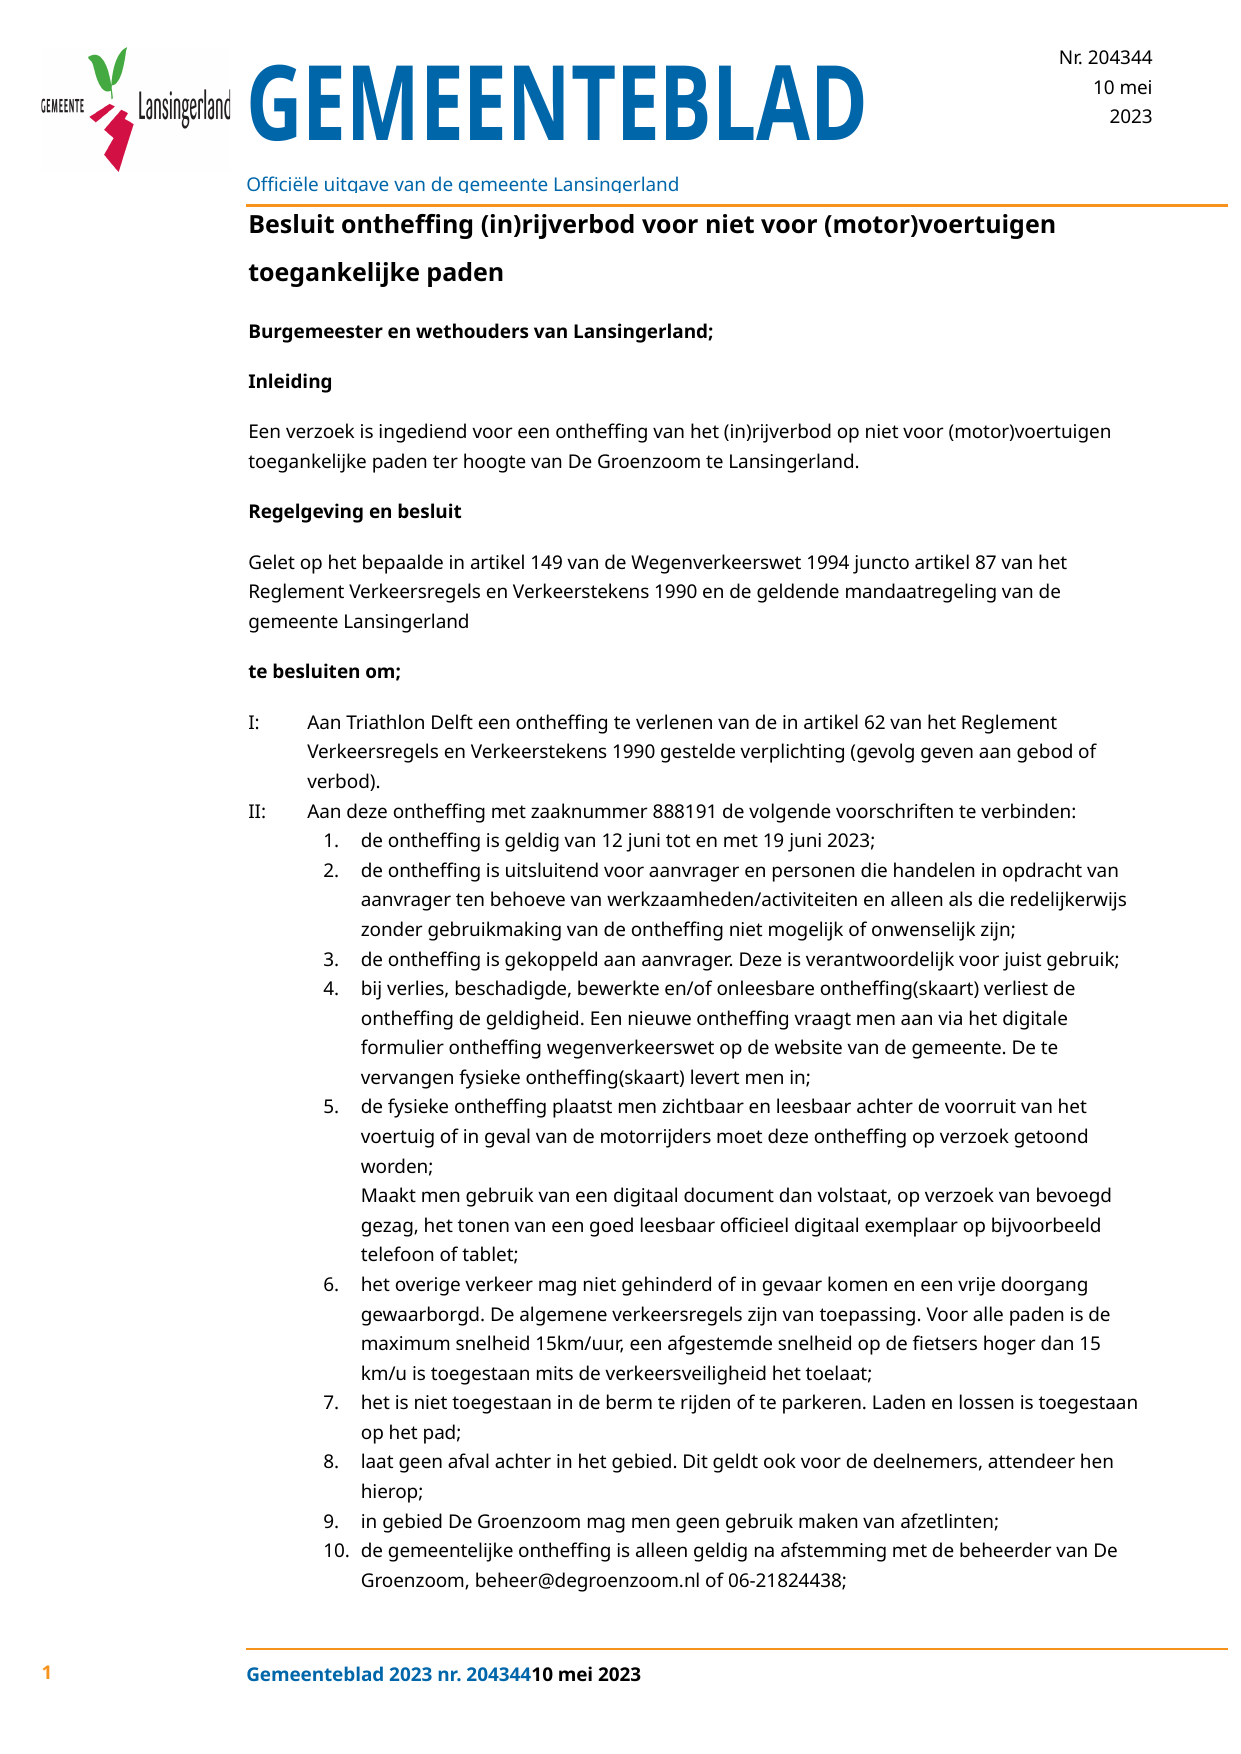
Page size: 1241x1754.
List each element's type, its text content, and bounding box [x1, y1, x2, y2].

text Een verzoek is ingediend voor een ontheffing van het (in)rijverbod op niet voor (motor)voertuigen toegankelijke paden ter hoogte van De Groenzoom te Lansingerland. [248, 419, 1152, 474]
text te besluiten om; [248, 659, 1152, 684]
list laat geen afval achter in het gebied. Dit geldt ook voor de deelnemers, attendeer hen hierop; [323, 1449, 1152, 1504]
list Aan deze ontheffing met zaaknummer 888191 de volgende voorschriften te verbinden: [248, 798, 1152, 824]
text Regelgeving en besluit [248, 499, 1152, 524]
text Inleiding [248, 368, 1152, 394]
list in gebied De Groenzoom mag men geen gebruik maken van afzetlinten; [323, 1508, 1152, 1534]
list Aan Triathlon Delft een ontheffing te verlenen van de in artikel 62 van het Reglement Verkeersregels en Verkeerstekens 1990 gestelde verplichting (gevolg geven aan gebod of verbod). [248, 709, 1152, 794]
text Gelet op het bepaalde in artikel 149 van de Wegenverkeerswet 1994 juncto artikel 87 van het Reglement Verkeersregels en Verkeerstekens 1990 en de geldende mandaatregeling van de gemeente Lansingerland [248, 549, 1152, 634]
list de ontheffing is gekoppeld aan aanvrager. Deze is verantwoordelijk voor juist gebruik; [323, 946, 1152, 972]
picture [41, 47, 231, 172]
list bij verlies, beschadigde, bewerkte en/of onleesbare ontheffing(skaart) verliest de ontheffing de geldigheid. Een nieuwe ontheffing vraagt men aan via het digitale formulier ontheffing wegenverkeerswet op de website van de gemeente. De te vervangen fysieke ontheffing(skaart) levert men in; [323, 975, 1152, 1090]
text Besluit ontheffing (in)rijverbod voor niet voor (motor)voertuigen toegankelijke paden [248, 207, 1152, 288]
list het overige verkeer mag niet gehinderd of in gevaar komen en een vrije doorgang gewaarborgd. De algemene verkeersregels zijn van toepassing. Voor alle paden is de maximum snelheid 15km/uur, een afgestemde snelheid op de fietsers hoger dan 15 km/u is toegestaan mits de verkeersveiligheid het toelaat; [323, 1271, 1152, 1386]
list de gemeentelijke ontheffing is alleen geldig na afstemming met de beheerder van De Groenzoom, beheer@degroenzoom.nl of 06-21824438; [323, 1537, 1152, 1593]
list de ontheffing is geldig van 12 juni tot en met 19 juni 2023; [323, 827, 1152, 853]
list de ontheffing is uitsluitend voor aanvrager en personen die handelen in opdracht van aanvrager ten behoeve van werkzaamheden/activiteiten en alleen als die redelijkerwijs zonder gebruikmaking van de ontheffing niet mogelijk of onwenselijk zijn; [323, 857, 1152, 942]
list de fysieke ontheffing plaatst men zichtbaar en leesbaar achter de voorruit van het voertuig of in geval van de motorrijders moet deze ontheffing op verzoek getoond worden; [323, 1094, 1152, 1179]
list het is niet toegestaan in de berm te rijden of te parkeren. Laden en lossen is toegestaan op het pad; [323, 1389, 1152, 1445]
text Burgemeester en wethouders van Lansingerland; [248, 318, 1152, 344]
list Maakt men gebruik van een digitaal document dan volstaat, op verzoek van bevoegd gezag, het tonen van een goed leesbaar officieel digitaal exemplaar op bijvoorbeeld telefoon of tablet; [323, 1182, 1152, 1267]
